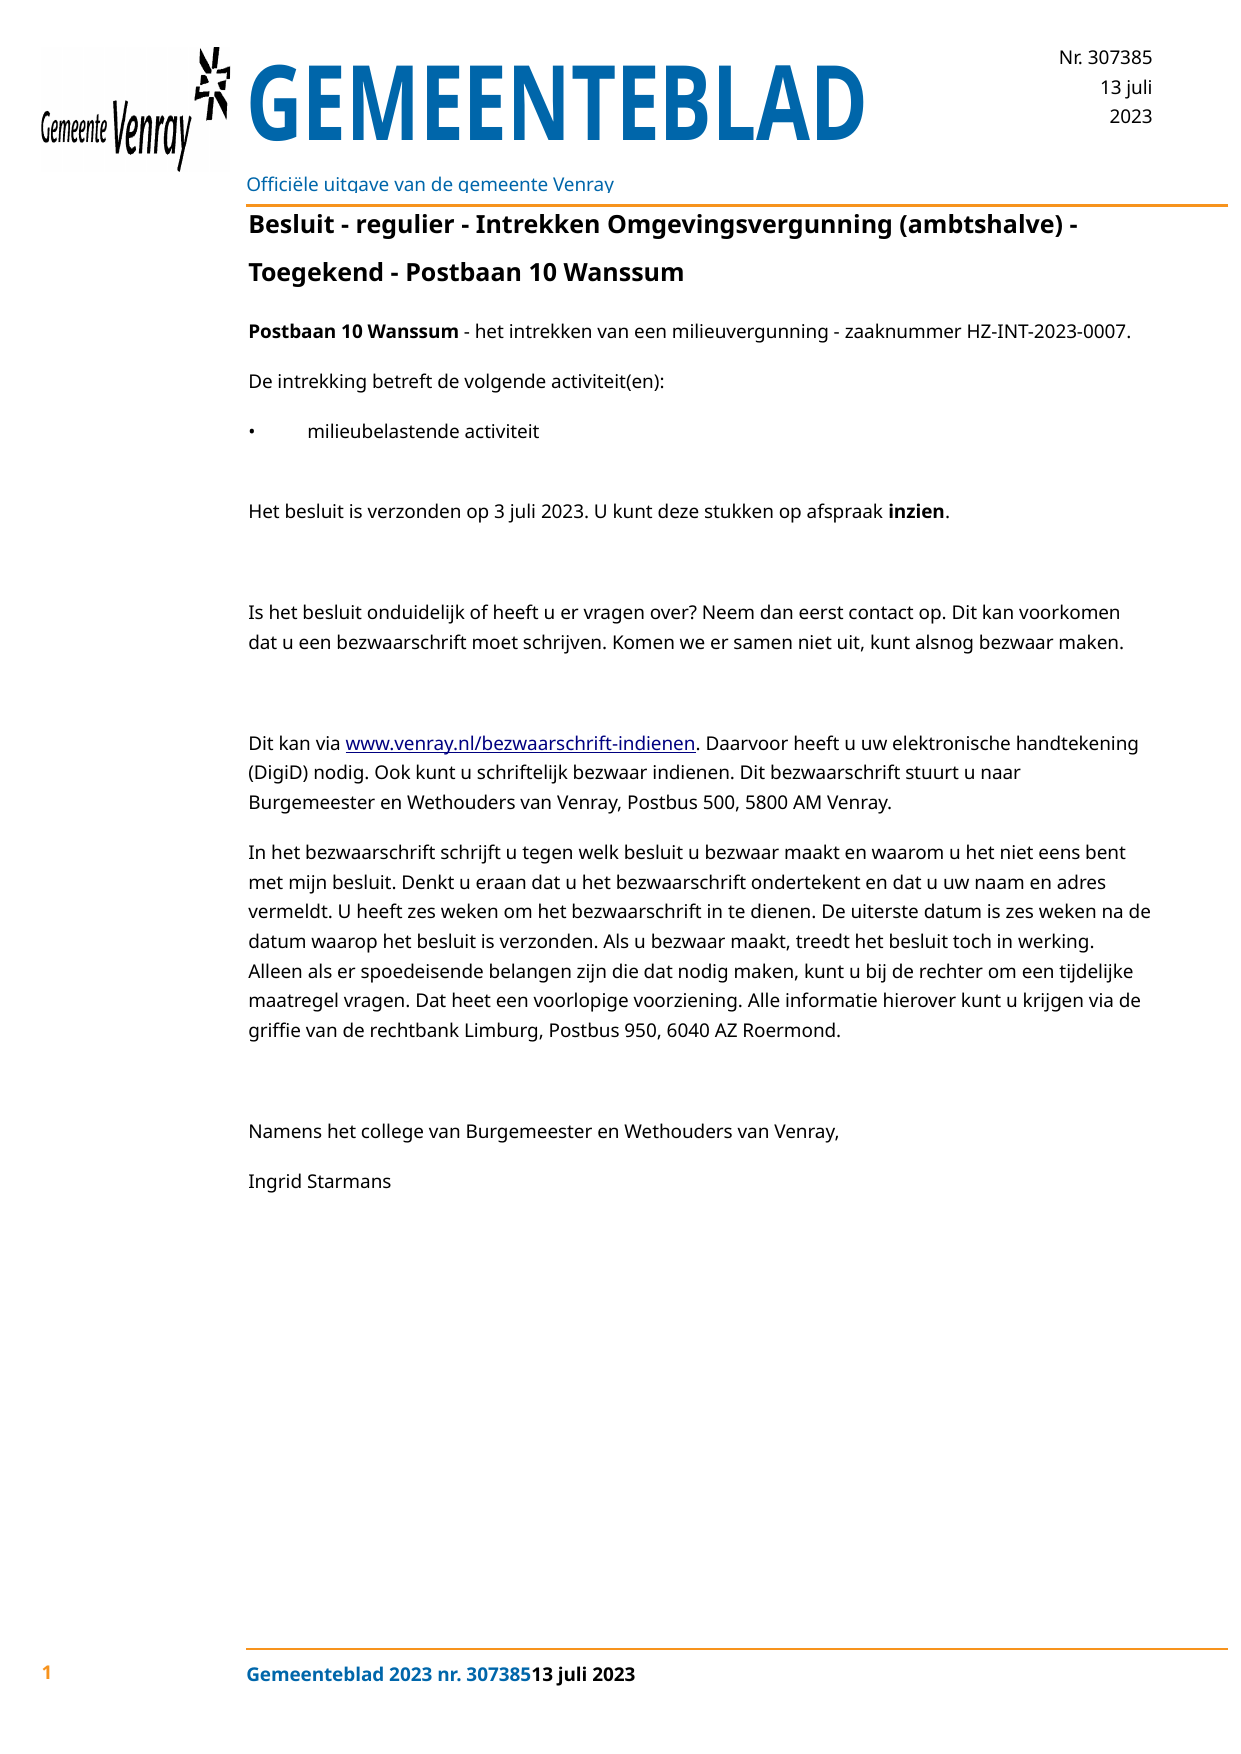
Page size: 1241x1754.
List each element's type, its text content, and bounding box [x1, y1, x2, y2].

text Besluit - regulier - Intrekken Omgevingsvergunning (ambtshalve) - Toegekend - Postbaan 10 Wanssum [248, 207, 1152, 288]
text De intrekking betreft de volgende activiteit(en): [248, 368, 1152, 394]
text In het bezwaarschrift schrijft u tegen welk besluit u bezwaar maakt en waarom u het niet eens bent met mijn besluit. Denkt u eraan dat u het bezwaarschrift ondertekent en dat u uw naam en adres vermeldt. U heeft zes weken om het bezwaarschrift in te dienen. De uiterste datum is zes weken na de datum waarop het besluit is verzonden. Als u bezwaar maakt, treedt het besluit toch in werking. Alleen als er spoedeisende belangen zijn die dat nodig maken, kunt u bij de rechter om een tijdelijke maatregel vragen. Dat heet een voorlopige voorziening. Alle informatie hierover kunt u krijgen via de griffie van de rechtbank Limburg, Postbus 950, 6040 AZ Roermond. [248, 839, 1152, 1043]
text Dit kan via www.venray.nl/bezwaarschrift-indienen. Daarvoor heeft u uw elektronische handtekening (DigiD) nodig. Ook kunt u schriftelijk bezwaar indienen. Dit bezwaarschrift stuurt u naar Burgemeester en Wethouders van Venray, Postbus 500, 5800 AM Venray. [248, 730, 1152, 815]
picture [41, 47, 231, 172]
text Namens het college van Burgemeester en Wethouders van Venray, [248, 1118, 1152, 1144]
list milieubelastende activiteit [248, 419, 1152, 444]
text Is het besluit onduidelijk of heeft u er vragen over? Neem dan eerst contact op. Dit kan voorkomen dat u een bezwaarschrift moet schrijven. Komen we er samen niet uit, kunt alsnog bezwaar maken. [248, 599, 1152, 655]
text Het besluit is verzonden op 3 juli 2023. U kunt deze stukken op afspraak inzien. [248, 499, 1152, 524]
text Postbaan 10 Wanssum - het intrekken van een milieuvergunning - zaaknummer HZ-INT-2023-0007. [248, 318, 1152, 344]
text Ingrid Starmans [248, 1168, 1152, 1194]
